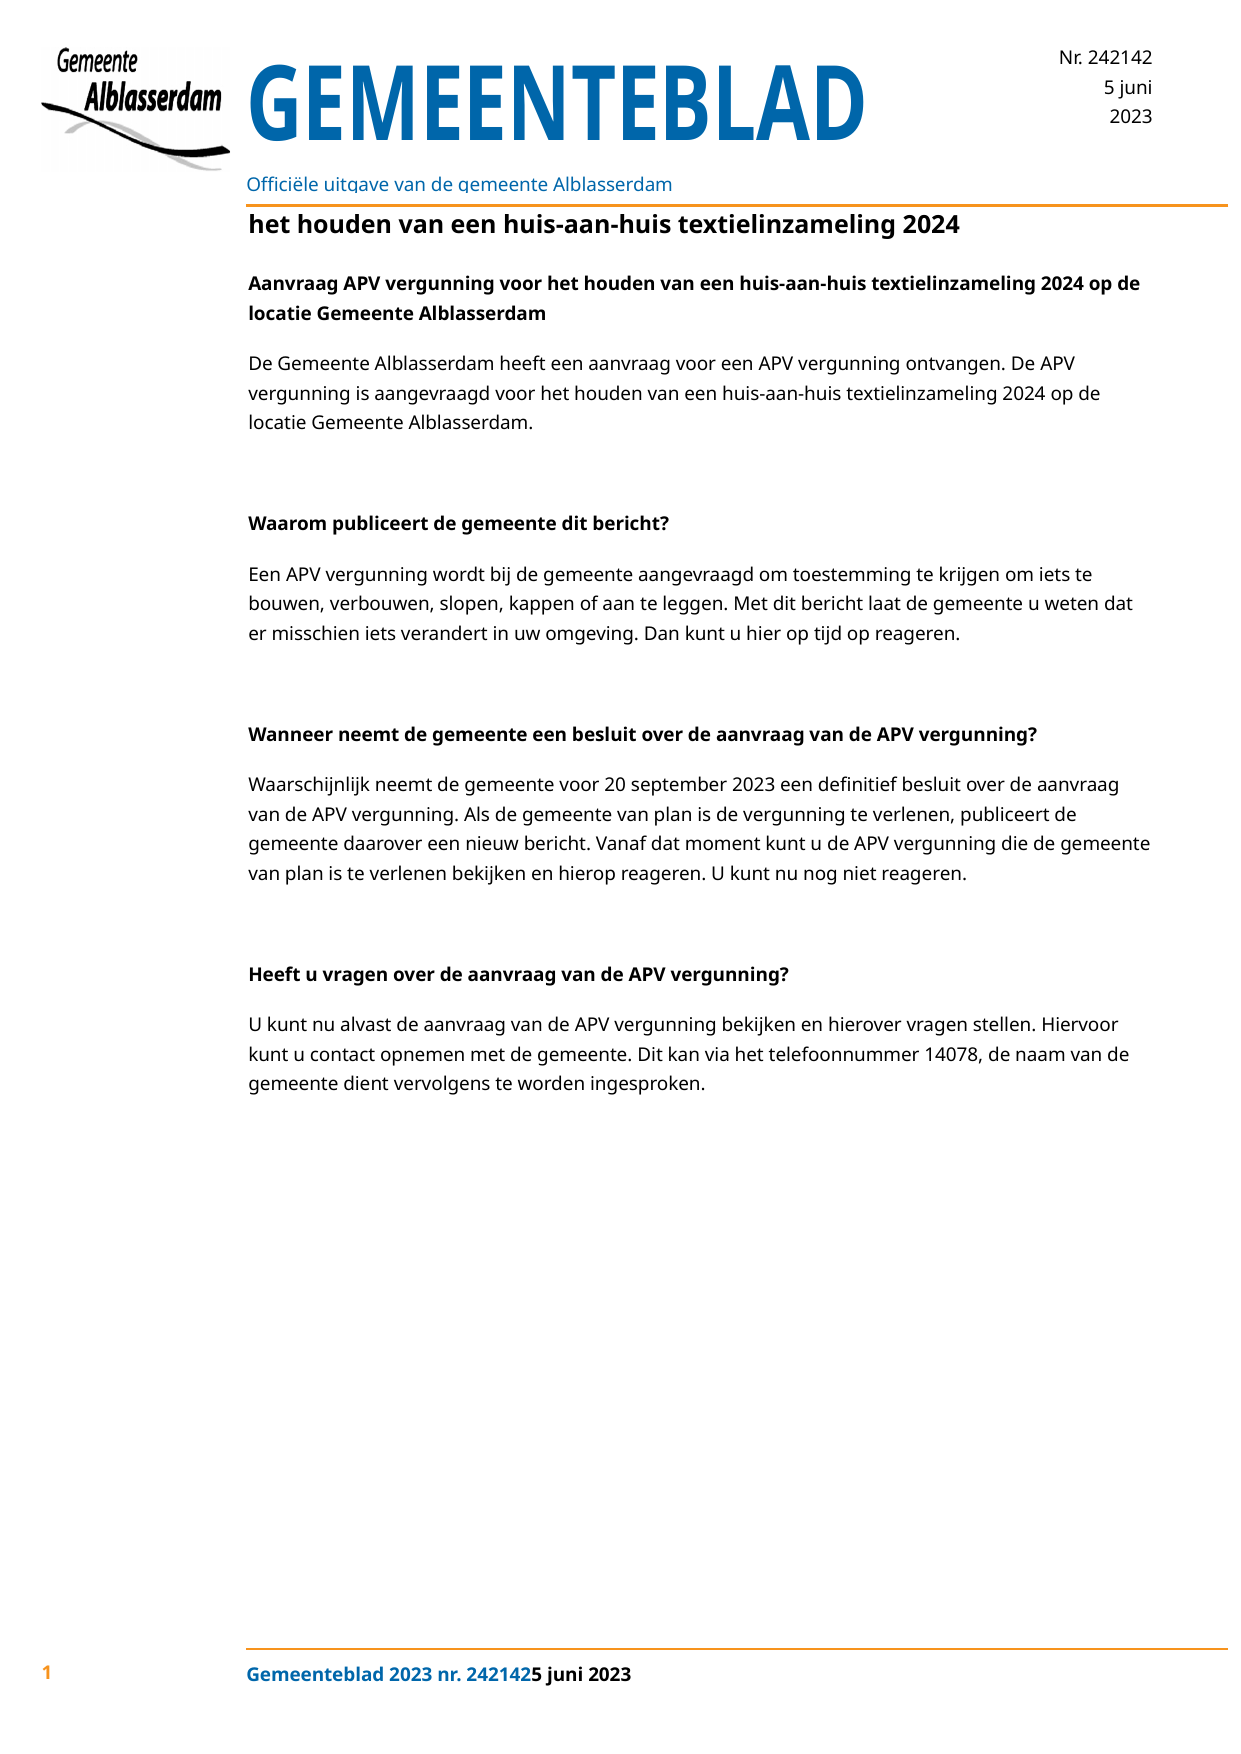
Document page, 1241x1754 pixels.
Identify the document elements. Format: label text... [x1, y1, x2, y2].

text Aanvraag APV vergunning voor het houden van een huis-aan-huis textielinzameling 2024 op de locatie Gemeente Alblasserdam [248, 270, 1152, 326]
text Wanneer neemt de gemeente een besluit over de aanvraag van de APV vergunning? [248, 721, 1152, 746]
text De Gemeente Alblasserdam heeft een aanvraag voor een APV vergunning ontvangen. De APV vergunning is aangevraagd voor het houden van een huis-aan-huis textielinzameling 2024 op de locatie Gemeente Alblasserdam. [248, 350, 1152, 435]
picture [41, 47, 231, 172]
text Waarschijnlijk neemt de gemeente voor 20 september 2023 een definitief besluit over de aanvraag van de APV vergunning. Als de gemeente van plan is de vergunning te verlenen, publiceert de gemeente daarover een nieuw bericht. Vanaf dat moment kunt u de APV vergunning die de gemeente van plan is te verlenen bekijken en hierop reageren. U kunt nu nog niet reageren. [248, 771, 1152, 886]
text het houden van een huis-aan-huis textielinzameling 2024 [248, 207, 1152, 241]
text Een APV vergunning wordt bij de gemeente aangevraagd om toestemming te krijgen om iets te bouwen, verbouwen, slopen, kappen of aan te leggen. Met dit bericht laat de gemeente u weten dat er misschien iets verandert in uw omgeving. Dan kunt u hier op tijd op reageren. [248, 561, 1152, 646]
text Heeft u vragen over de aanvraag van de APV vergunning? [248, 961, 1152, 986]
text Waarom publiceert de gemeente dit bericht? [248, 510, 1152, 536]
text U kunt nu alvast de aanvraag van de APV vergunning bekijken en hierover vragen stellen. Hiervoor kunt u contact opnemen met de gemeente. Dit kan via het telefoonnummer 14078, de naam van de gemeente dient vervolgens te worden ingesproken. [248, 1011, 1152, 1096]
